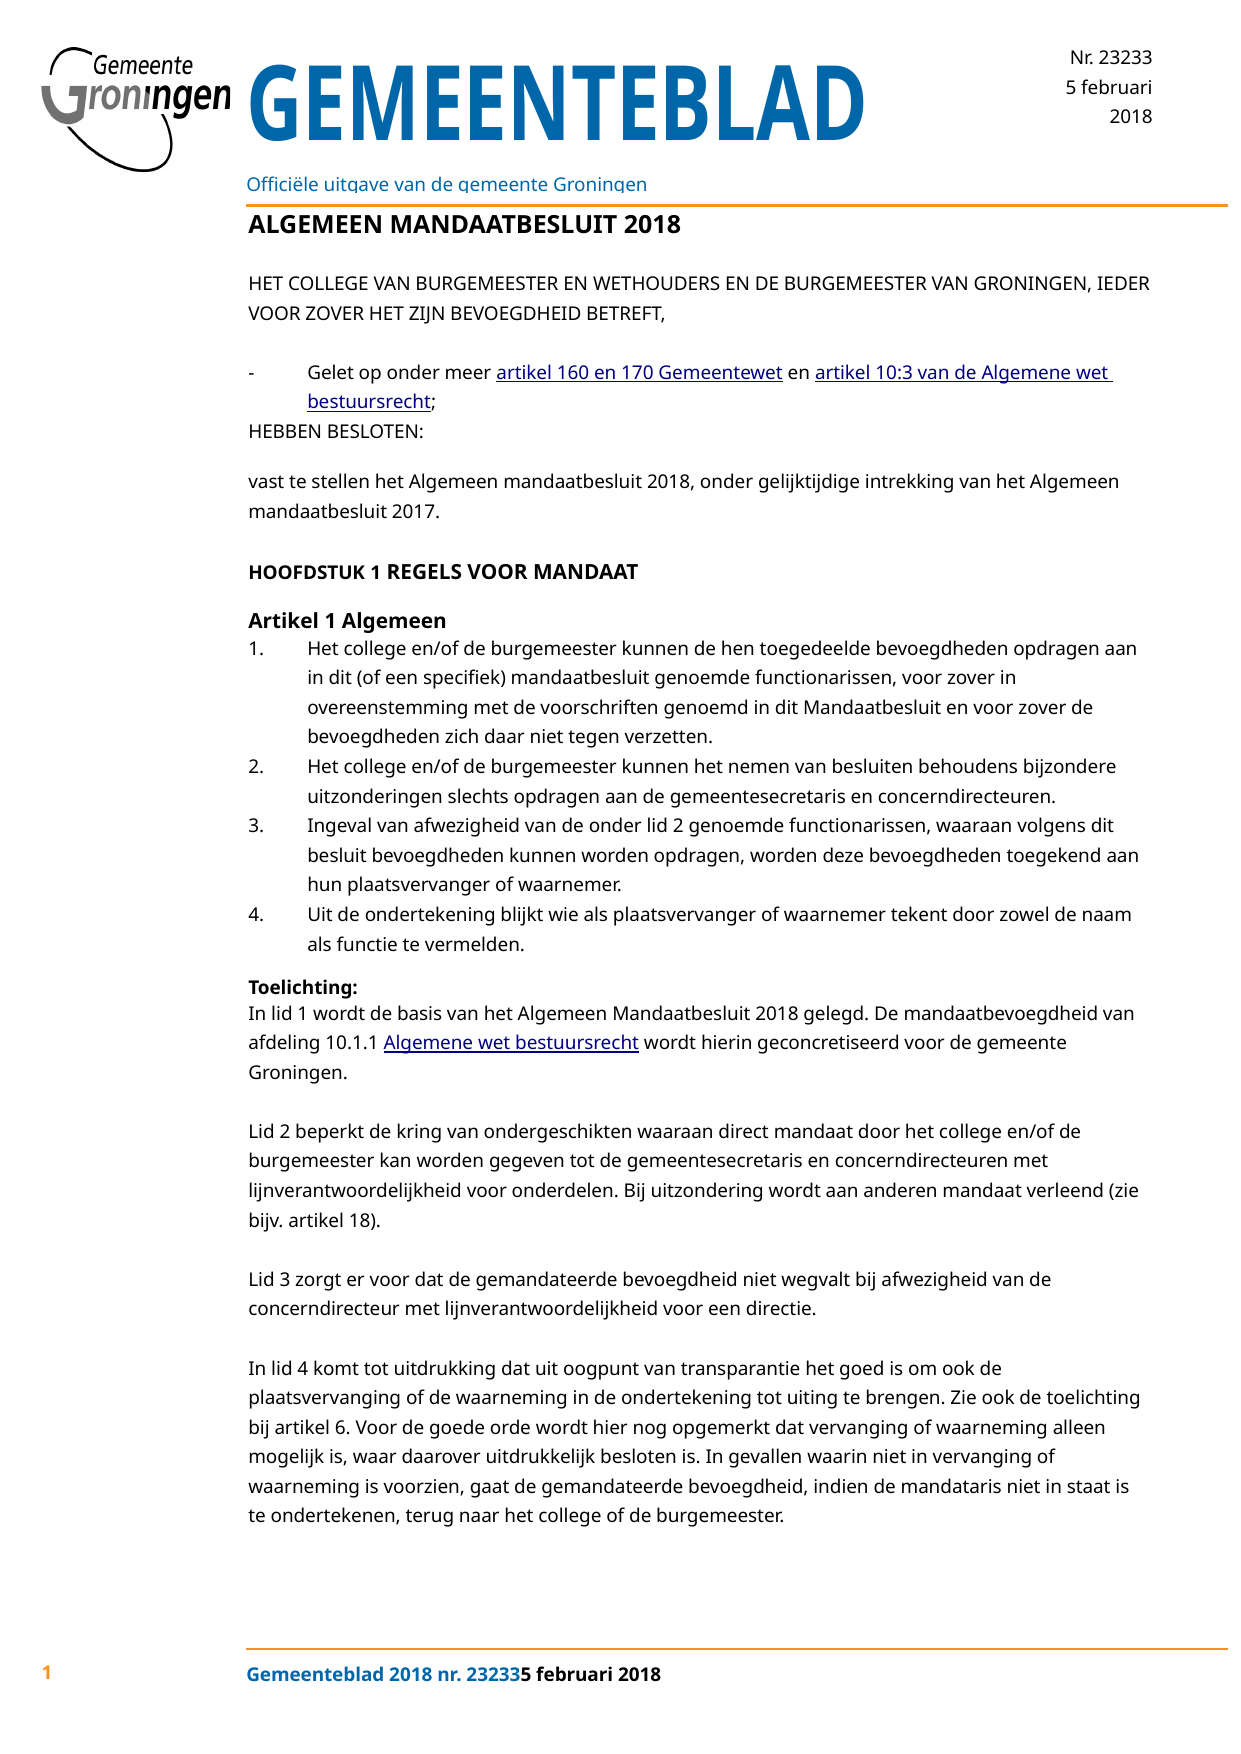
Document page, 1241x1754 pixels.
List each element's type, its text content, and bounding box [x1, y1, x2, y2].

text ALGEMEEN MANDAATBESLUIT 2018 [248, 207, 1152, 241]
text In lid 4 komt tot uitdrukking dat uit oogpunt van transparantie het goed is om ook de plaatsvervanging of de waarneming in de ondertekening tot uiting te brengen. Zie ook de toelichting bij artikel 6. Voor de goede orde wordt hier nog opgemerkt dat vervanging of waarneming alleen mogelijk is, waar daarover uitdrukkelijk besloten is. In gevallen waarin niet in vervanging of waarneming is voorzien, gaat de gemandateerde bevoegdheid, indien de mandataris niet in staat is te ondertekenen, terug naar het college of de burgemeester. [248, 1355, 1152, 1528]
text HEBBEN BESLOTEN: [248, 418, 1152, 444]
text vast te stellen het Algemeen mandaatbesluit 2018, onder gelijktijdige intrekking van het Algemeen mandaatbesluit 2017. [248, 468, 1152, 524]
text HET COLLEGE VAN BURGEMEESTER EN WETHOUDERS EN DE BURGEMEESTER VAN GRONINGEN, IEDER VOOR ZOVER HET ZIJN BEVOEGDHEID BETREFT, [248, 270, 1152, 326]
picture [41, 47, 231, 172]
text Toelichting: [248, 974, 1152, 1000]
text Lid 3 zorgt er voor dat de gemandateerde bevoegdheid niet wegvalt bij afwezigheid van de concerndirecteur met lijnverantwoordelijkheid voor een directie. [248, 1266, 1152, 1321]
list Het college en/of de burgemeester kunnen de hen toegedeelde bevoegdheden opdragen aan in dit (of een specifiek) mandaatbesluit genoemde functionarissen, voor zover in overeenstemming met de voorschriften genoemd in dit Mandaatbesluit en voor zover de bevoegdheden zich daar niet tegen verzetten. [248, 635, 1152, 749]
list Het college en/of de burgemeester kunnen het nemen van besluiten behoudens bijzondere uitzonderingen slechts opdragen aan de gemeentesecretaris en concerndirecteuren. [248, 753, 1152, 809]
text In lid 1 wordt de basis van het Algemeen Mandaatbesluit 2018 gelegd. De mandaatbevoegdheid van afdeling 10.1.1 Algemene wet bestuursrecht wordt hierin geconcretiseerd voor de gemeente Groningen. [248, 1000, 1152, 1084]
text Artikel 1 Algemeen [248, 607, 1152, 635]
text Lid 2 beperkt de kring van ondergeschikten waaraan direct mandaat door het college en/of de burgemeester kan worden gegeven tot de gemeentesecretaris en concerndirecteuren met lijnverantwoordelijkheid voor onderdelen. Bij uitzondering wordt aan anderen mandaat verleend (zie bijv. artikel 18). [248, 1118, 1152, 1232]
list Gelet op onder meer artikel 160 en 170 Gemeentewet en artikel 10:3 van de Algemene wet bestuursrecht; [248, 359, 1152, 414]
list Uit de ondertekening blijkt wie als plaatsvervanger of waarnemer tekent door zowel de naam als functie te vermelden. [248, 901, 1152, 957]
list Ingeval van afwezigheid van de onder lid 2 genoemde functionarissen, waaraan volgens dit besluit bevoegdheden kunnen worden opdragen, worden deze bevoegdheden toegekend aan hun plaatsvervanger of waarnemer. [248, 812, 1152, 897]
text HOOFDSTUK 1 REGELS VOOR MANDAAT [248, 557, 1152, 586]
